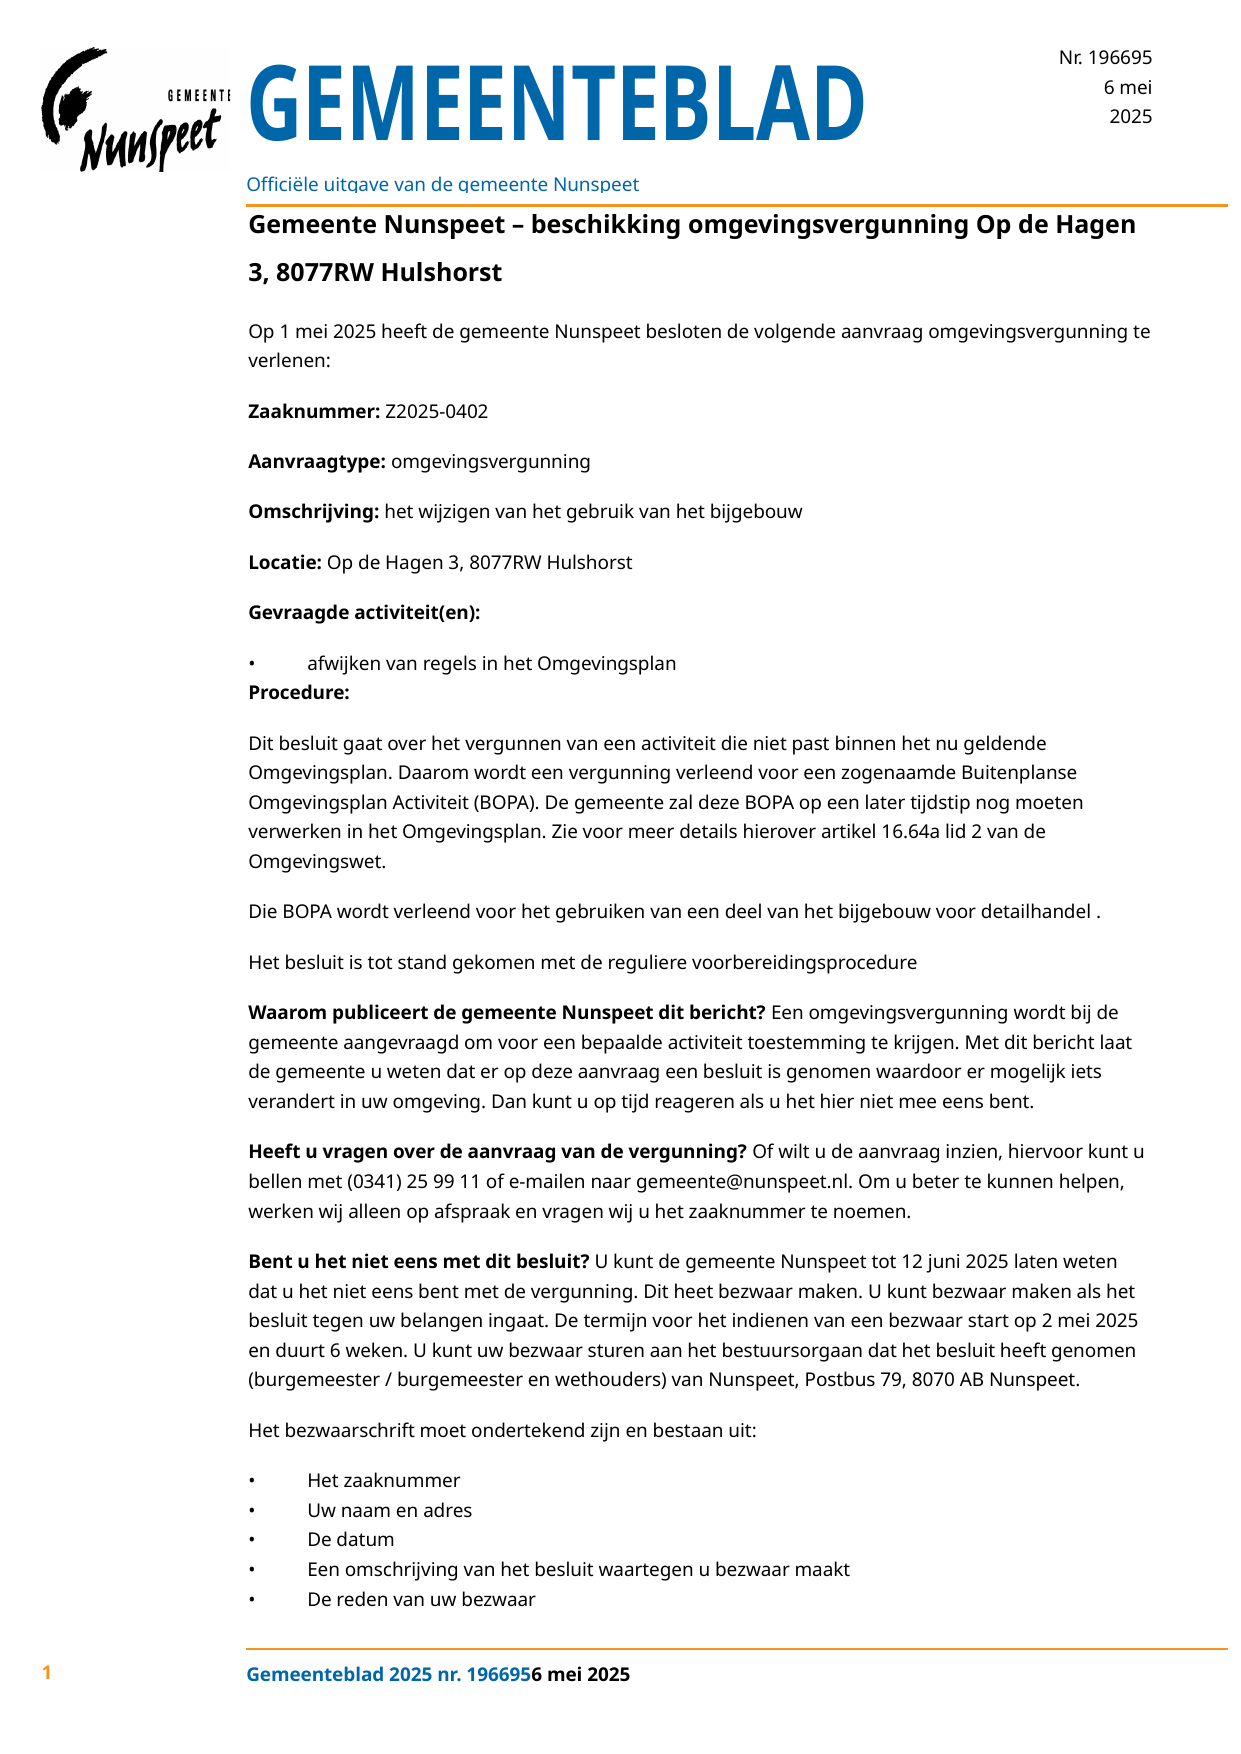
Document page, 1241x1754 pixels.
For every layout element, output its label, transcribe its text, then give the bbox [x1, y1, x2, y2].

list Het zaaknummer [248, 1467, 1152, 1493]
text Bent u het niet eens met dit besluit? U kunt de gemeente Nunspeet tot 12 juni 2025 laten weten dat u het niet eens bent met de vergunning. Dit heet bezwaar maken. U kunt bezwaar maken als het besluit tegen uw belangen ingaat. De termijn voor het indienen van een bezwaar start op 2 mei 2025 en duurt 6 weken. U kunt uw bezwaar sturen aan het bestuursorgaan dat het besluit heeft genomen (burgemeester / burgemeester en wethouders) van Nunspeet, Postbus 79, 8070 AB Nunspeet. [248, 1248, 1152, 1392]
text Procedure: [248, 679, 1152, 705]
text Het besluit is tot stand gekomen met de reguliere voorbereidingsprocedure [248, 949, 1152, 975]
text Waarom publiceert de gemeente Nunspeet dit bericht? Een omgevingsvergunning wordt bij de gemeente aangevraagd om voor een bepaalde activiteit toestemming te krijgen. Met dit bericht laat de gemeente u weten dat er op deze aanvraag een besluit is genomen waardoor er mogelijk iets verandert in uw omgeving. Dan kunt u op tijd reageren als u het hier niet mee eens bent. [248, 999, 1152, 1114]
text Gevraagde activiteit(en): [248, 599, 1152, 625]
list De datum [248, 1527, 1152, 1552]
text Die BOPA wordt verleend voor het gebruiken van een deel van het bijgebouw voor detailhandel . [248, 899, 1152, 924]
text Heeft u vragen over de aanvraag van de vergunning? Of wilt u de aanvraag inzien, hiervoor kunt u bellen met (0341) 25 99 11 of e-mailen naar gemeente@nunspeet.nl. Om u beter te kunnen helpen, werken wij alleen op afspraak en vragen wij u het zaaknummer te noemen. [248, 1139, 1152, 1224]
text Het bezwaarschrift moet ondertekend zijn en bestaan uit: [248, 1417, 1152, 1443]
text Zaaknummer: Z2025-0402 [248, 398, 1152, 424]
text Omschrijving: het wijzigen van het gebruik van het bijgebouw [248, 499, 1152, 524]
list Een omschrijving van het besluit waartegen u bezwaar maakt [248, 1556, 1152, 1582]
text Locatie: Op de Hagen 3, 8077RW Hulshorst [248, 549, 1152, 575]
text Dit besluit gaat over het vergunnen van een activiteit die niet past binnen het nu geldende Omgevingsplan. Daarom wordt een vergunning verleend voor een zogenaamde Buitenplanse Omgevingsplan Activiteit (BOPA). De gemeente zal deze BOPA op een later tijdstip nog moeten verwerken in het Omgevingsplan. Zie voor meer details hierover artikel 16.64a lid 2 van de Omgevingswet. [248, 730, 1152, 874]
text Gemeente Nunspeet – beschikking omgevingsvergunning Op de Hagen 3, 8077RW Hulshorst [248, 207, 1152, 288]
text Aanvraagtype: omgevingsvergunning [248, 448, 1152, 474]
picture [41, 47, 231, 172]
list De reden van uw bezwaar [248, 1586, 1152, 1612]
text Op 1 mei 2025 heeft de gemeente Nunspeet besloten de volgende aanvraag omgevingsvergunning te verlenen: [248, 318, 1152, 373]
list Uw naam en adres [248, 1497, 1152, 1523]
list afwijken van regels in het Omgevingsplan [248, 650, 1152, 676]
